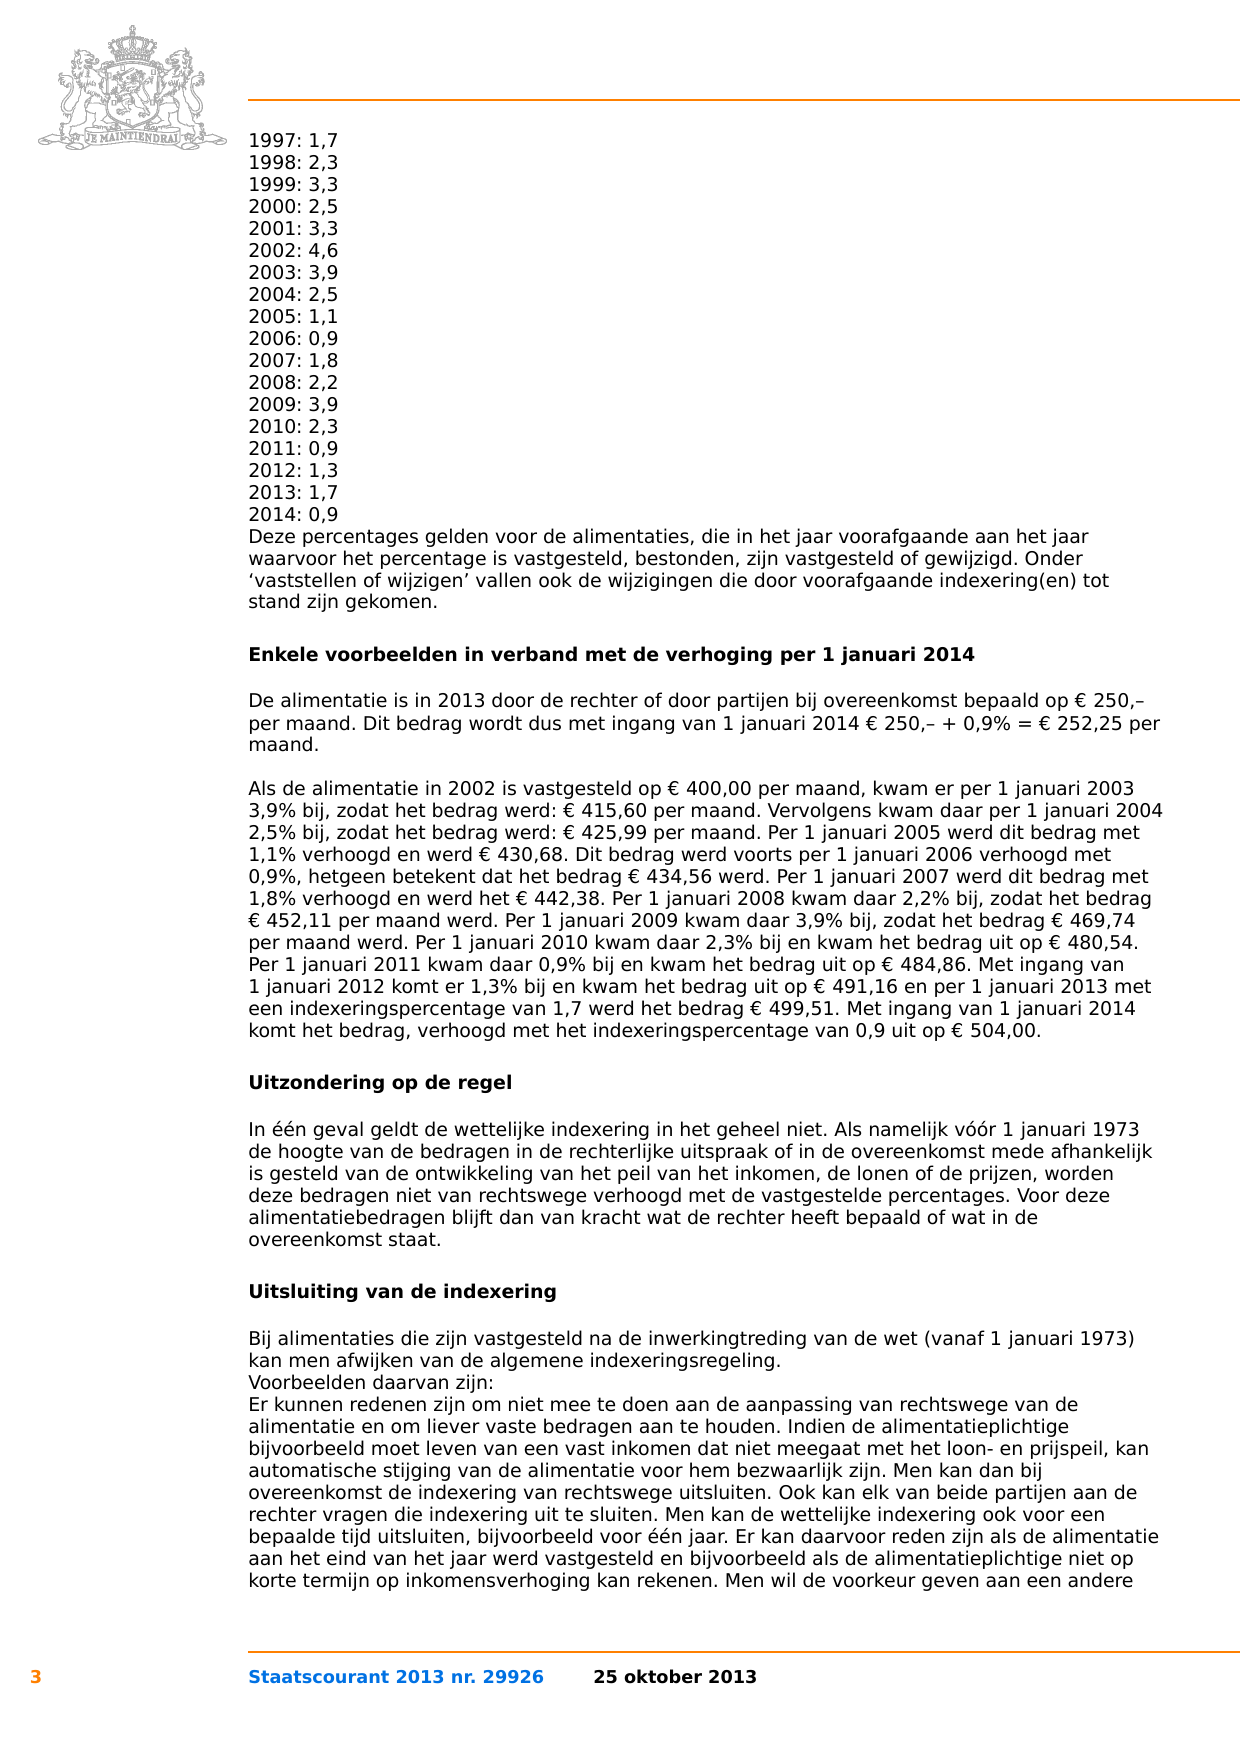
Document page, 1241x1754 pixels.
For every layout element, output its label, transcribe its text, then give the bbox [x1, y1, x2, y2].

text 2013: 1,7 [248, 482, 1163, 503]
text Als de alimentatie in 2002 is vastgesteld op € 400,00 per maand, kwam er per 1 januari 2003 3,9% bij, zodat het bedrag werd: € 415,60 per maand. Vervolgens kwam daar per 1 januari 2004 2,5% bij, zodat het bedrag werd: € 425,99 per maand. Per 1 januari 2005 werd dit bedrag met 1,1% verhoogd en werd € 430,68. Dit bedrag werd voorts per 1 januari 2006 verhoogd met 0,9%, hetgeen betekent dat het bedrag € 434,56 werd. Per 1 januari 2007 werd dit bedrag met 1,8% verhoogd en werd het € 442,38. Per 1 januari 2008 kwam daar 2,2% bij, zodat het bedrag € 452,11 per maand werd. Per 1 januari 2009 kwam daar 3,9% bij, zodat het bedrag € 469,74 per maand werd. Per 1 januari 2010 kwam daar 2,3% bij en kwam het bedrag uit op € 480,54. Per 1 januari 2011 kwam daar 0,9% bij en kwam het bedrag uit op € 484,86. Met ingang van 1 januari 2012 komt er 1,3% bij en kwam het bedrag uit op € 491,16 en per 1 januari 2013 met een indexeringspercentage van 1,7 werd het bedrag € 499,51. Met ingang van 1 januari 2014 komt het bedrag, verhoogd met het indexeringspercentage van 0,9 uit op € 504,00. [248, 778, 1163, 1042]
text 1999: 3,3 [248, 174, 1163, 196]
text Bij alimentaties die zijn vastgesteld na de inwerkingtreding van de wet (vanaf 1 januari 1973) kan men afwijken van de algemene indexeringsregeling. [248, 1328, 1163, 1372]
text De alimentatie is in 2013 door de rechter of door partijen bij overeenkomst bepaald op € 250,– per maand. Dit bedrag wordt dus met ingang van 1 januari 2014 € 250,– + 0,9% = € 252,25 per maand. [248, 690, 1163, 756]
text 2002: 4,6 [248, 240, 1163, 262]
text 2007: 1,8 [248, 350, 1163, 372]
text 2008: 2,2 [248, 372, 1163, 394]
text 2004: 2,5 [248, 284, 1163, 306]
text 2010: 2,3 [248, 416, 1163, 438]
picture [38, 25, 227, 150]
text 1998: 2,3 [248, 152, 1163, 174]
text Voorbeelden daarvan zijn: [248, 1372, 1163, 1394]
text 2009: 3,9 [248, 394, 1163, 416]
text 2001: 3,3 [248, 218, 1163, 240]
text In één geval geldt de wettelijke indexering in het geheel niet. Als namelijk vóór 1 januari 1973 de hoogte van de bedragen in de rechterlijke uitspraak of in de overeenkomst mede afhankelijk is gesteld van de ontwikkeling van het peil van het inkomen, de lonen of de prijzen, worden deze bedragen niet van rechtswege verhoogd met de vastgestelde percentages. Voor deze alimentatiebedragen blijft dan van kracht wat de rechter heeft bepaald of wat in de overeenkomst staat. [248, 1119, 1163, 1251]
text 2006: 0,9 [248, 328, 1163, 350]
text Deze percentages gelden voor de alimentaties, die in het jaar voorafgaande aan het jaar waarvoor het percentage is vastgesteld, bestonden, zijn vastgesteld of gewijzigd. Onder ‘vaststellen of wijzigen’ vallen ook de wijzigingen die door voorafgaande indexering(en) tot stand zijn gekomen. [248, 526, 1163, 613]
text 2011: 0,9 [248, 438, 1163, 459]
text 2014: 0,9 [248, 503, 1163, 526]
subtitle Uitsluiting van de indexering [248, 1281, 1163, 1303]
text 2000: 2,5 [248, 196, 1163, 218]
subtitle Enkele voorbeelden in verband met de verhoging per 1 januari 2014 [248, 643, 1163, 665]
text 2012: 1,3 [248, 459, 1163, 482]
text Er kunnen redenen zijn om niet mee te doen aan de aanpassing van rechtswege van de alimentatie en om liever vaste bedragen aan te houden. Indien de alimentatieplichtige bijvoorbeeld moet leven van een vast inkomen dat niet meegaat met het loon- en prijspeil, kan automatische stijging van de alimentatie voor hem bezwaarlijk zijn. Men kan dan bij overeenkomst de indexering van rechtswege uitsluiten. Ook kan elk van beide partijen aan de rechter vragen die indexering uit te sluiten. Men kan de wettelijke indexering ook voor een bepaalde tijd uitsluiten, bijvoorbeeld voor één jaar. Er kan daarvoor reden zijn als de alimentatie aan het eind van het jaar werd vastgesteld en bijvoorbeeld als de alimentatieplichtige niet op korte termijn op inkomensverhoging kan rekenen. Men wil de voorkeur geven aan een andere [248, 1394, 1163, 1592]
text 2003: 3,9 [248, 262, 1163, 284]
text 2005: 1,1 [248, 306, 1163, 328]
subtitle Uitzondering op de regel [248, 1072, 1163, 1094]
text 1997: 1,7 [248, 130, 1163, 152]
